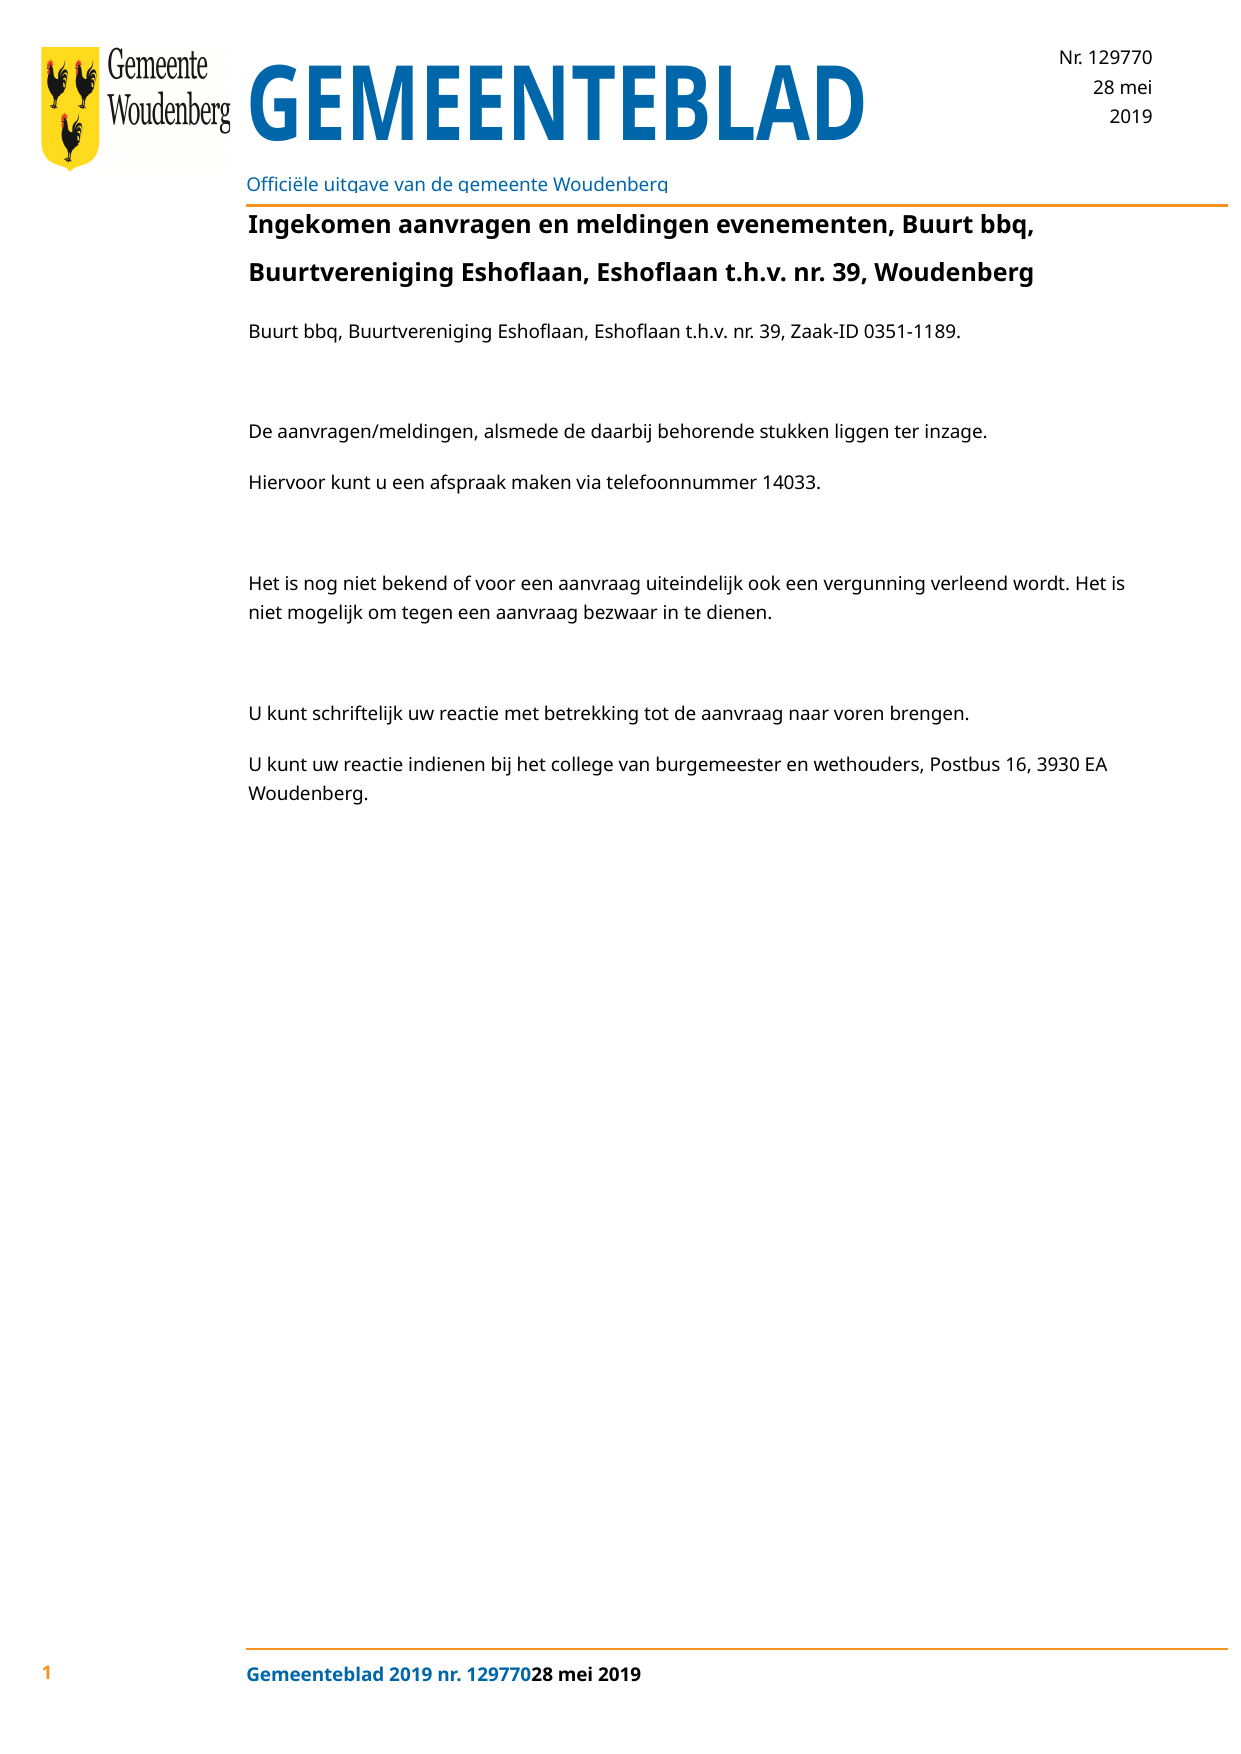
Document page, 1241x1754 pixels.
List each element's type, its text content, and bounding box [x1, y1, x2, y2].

text U kunt uw reactie indienen bij het college van burgemeester en wethouders, Postbus 16, 3930 EA Woudenberg. [248, 751, 1152, 806]
picture [41, 47, 231, 172]
text Hiervoor kunt u een afspraak maken via telefoonnummer 14033. [248, 469, 1152, 495]
text U kunt schriftelijk uw reactie met betrekking tot de aanvraag naar voren brengen. [248, 700, 1152, 726]
text Buurt bbq, Buurtvereniging Eshoflaan, Eshoflaan t.h.v. nr. 39, Zaak-ID 0351-1189. [248, 318, 1152, 344]
text Ingekomen aanvragen en meldingen evenementen, Buurt bbq, Buurtvereniging Eshoflaan, Eshoflaan t.h.v. nr. 39, Woudenberg [248, 207, 1152, 288]
text De aanvragen/meldingen, alsmede de daarbij behorende stukken liggen ter inzage. [248, 419, 1152, 444]
text Het is nog niet bekend of voor een aanvraag uiteindelijk ook een vergunning verleend wordt. Het is niet mogelijk om tegen een aanvraag bezwaar in te dienen. [248, 570, 1152, 625]
